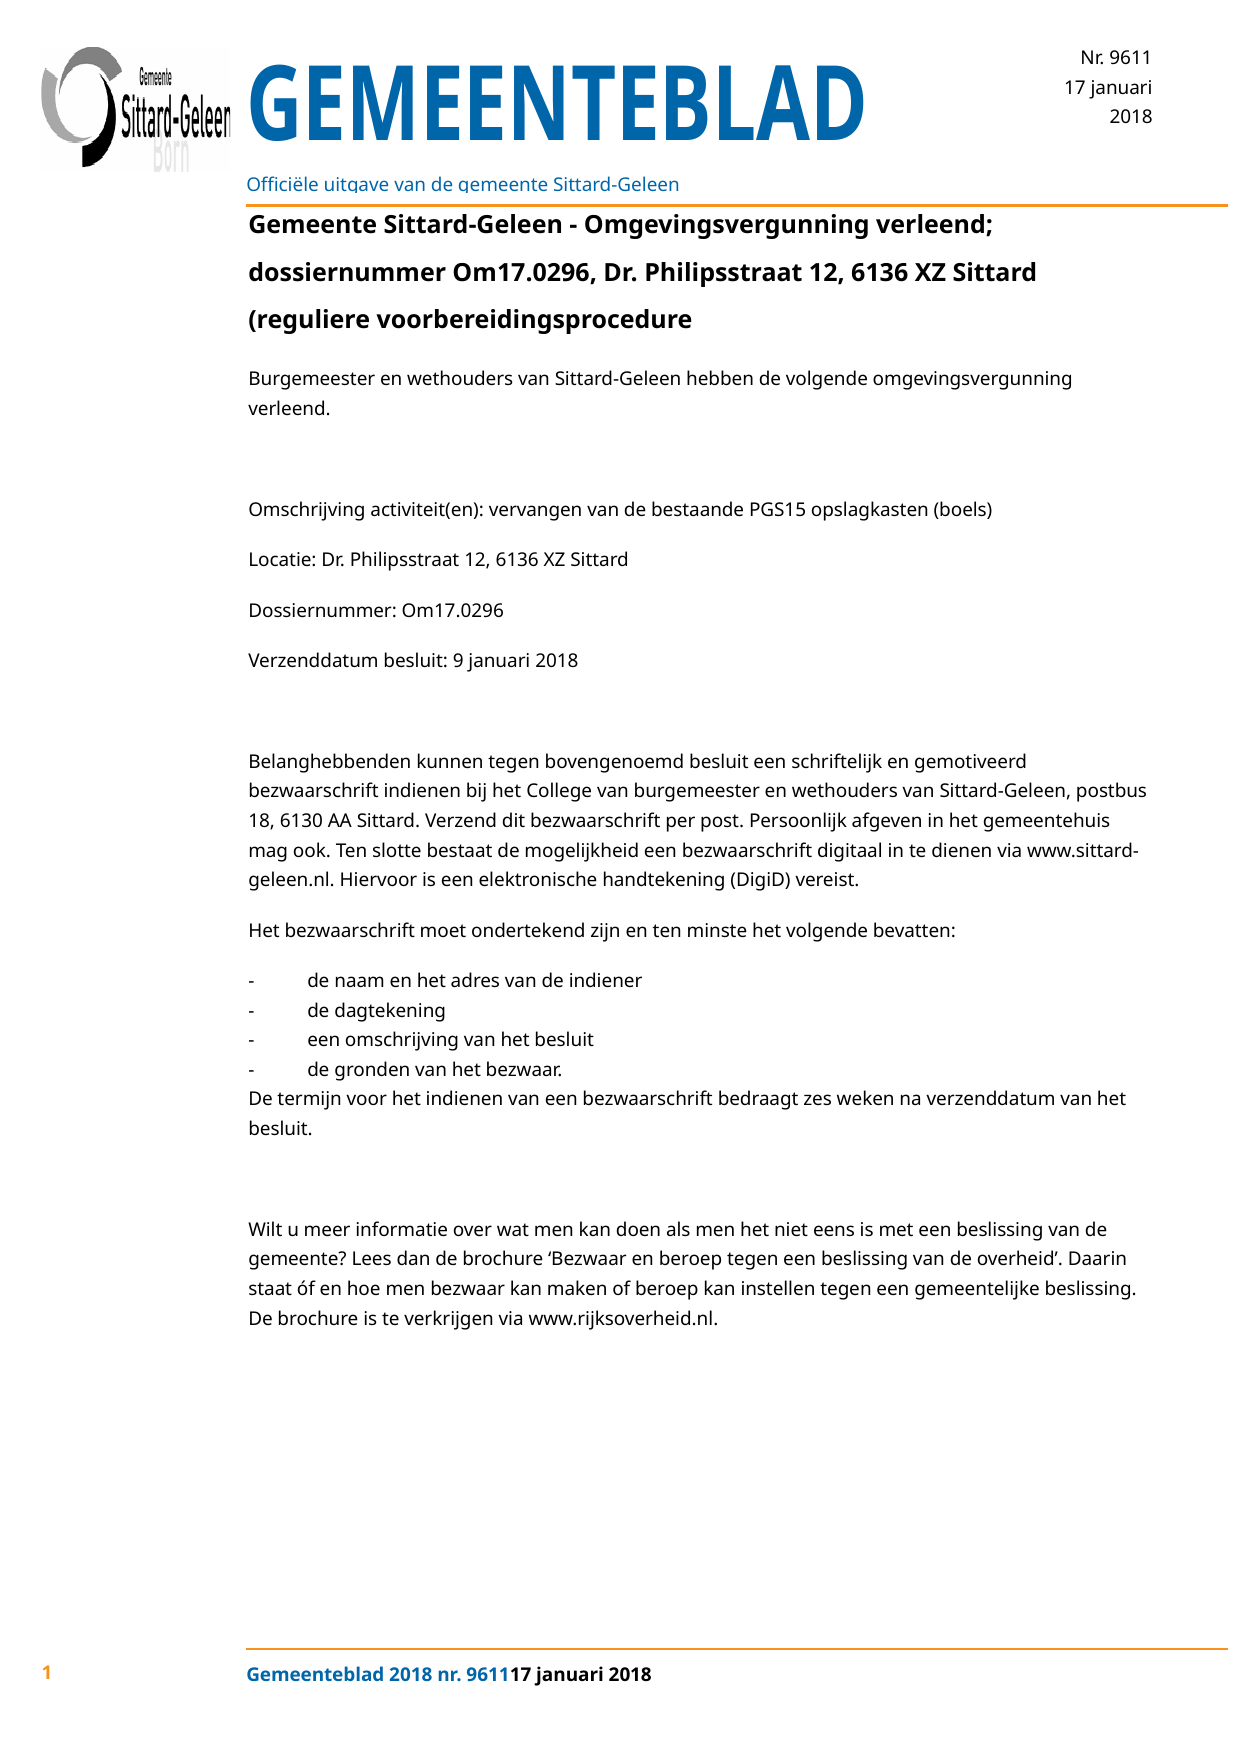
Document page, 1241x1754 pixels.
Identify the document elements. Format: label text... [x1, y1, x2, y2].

text Burgemeester en wethouders van Sittard-Geleen hebben de volgende omgevingsvergunning verleend. [248, 366, 1152, 421]
list de naam en het adres van de indiener [248, 967, 1152, 993]
text Locatie: Dr. Philipsstraat 12, 6136 XZ Sittard [248, 546, 1152, 572]
list een omschrijving van het besluit [248, 1026, 1152, 1052]
picture [41, 47, 231, 172]
text Wilt u meer informatie over wat men kan doen als men het niet eens is met een beslissing van de gemeente? Lees dan de brochure ‘Bezwaar en beroep tegen een beslissing van de overheid’. Daarin staat óf en hoe men bezwaar kan maken of beroep kan instellen tegen een gemeentelijke beslissing. De brochure is te verkrijgen via www.rijksoverheid.nl. [248, 1216, 1152, 1330]
list de gronden van het bezwaar. [248, 1056, 1152, 1082]
text Verzenddatum besluit: 9 januari 2018 [248, 647, 1152, 673]
text Dossiernummer: Om17.0296 [248, 597, 1152, 622]
list de dagtekening [248, 997, 1152, 1022]
text Belanghebbenden kunnen tegen bovengenoemd besluit een schriftelijk en gemotiveerd bezwaarschrift indienen bij het College van burgemeester en wethouders van Sittard-Geleen, postbus 18, 6130 AA Sittard. Verzend dit bezwaarschrift per post. Persoonlijk afgeven in het gemeentehuis mag ook. Ten slotte bestaat de mogelijkheid een bezwaarschrift digitaal in te dienen via www.sittard-geleen.nl. Hiervoor is een elektronische handtekening (DigiD) vereist. [248, 748, 1152, 892]
text Omschrijving activiteit(en): vervangen van de bestaande PGS15 opslagkasten (boels) [248, 496, 1152, 522]
text De termijn voor het indienen van een bezwaarschrift bedraagt zes weken na verzenddatum van het besluit. [248, 1086, 1152, 1141]
text Gemeente Sittard-Geleen - Omgevingsvergunning verleend; dossiernummer Om17.0296, Dr. Philipsstraat 12, 6136 XZ Sittard (reguliere voorbereidingsprocedure [248, 207, 1152, 336]
text Het bezwaarschrift moet ondertekend zijn en ten minste het volgende bevatten: [248, 917, 1152, 942]
